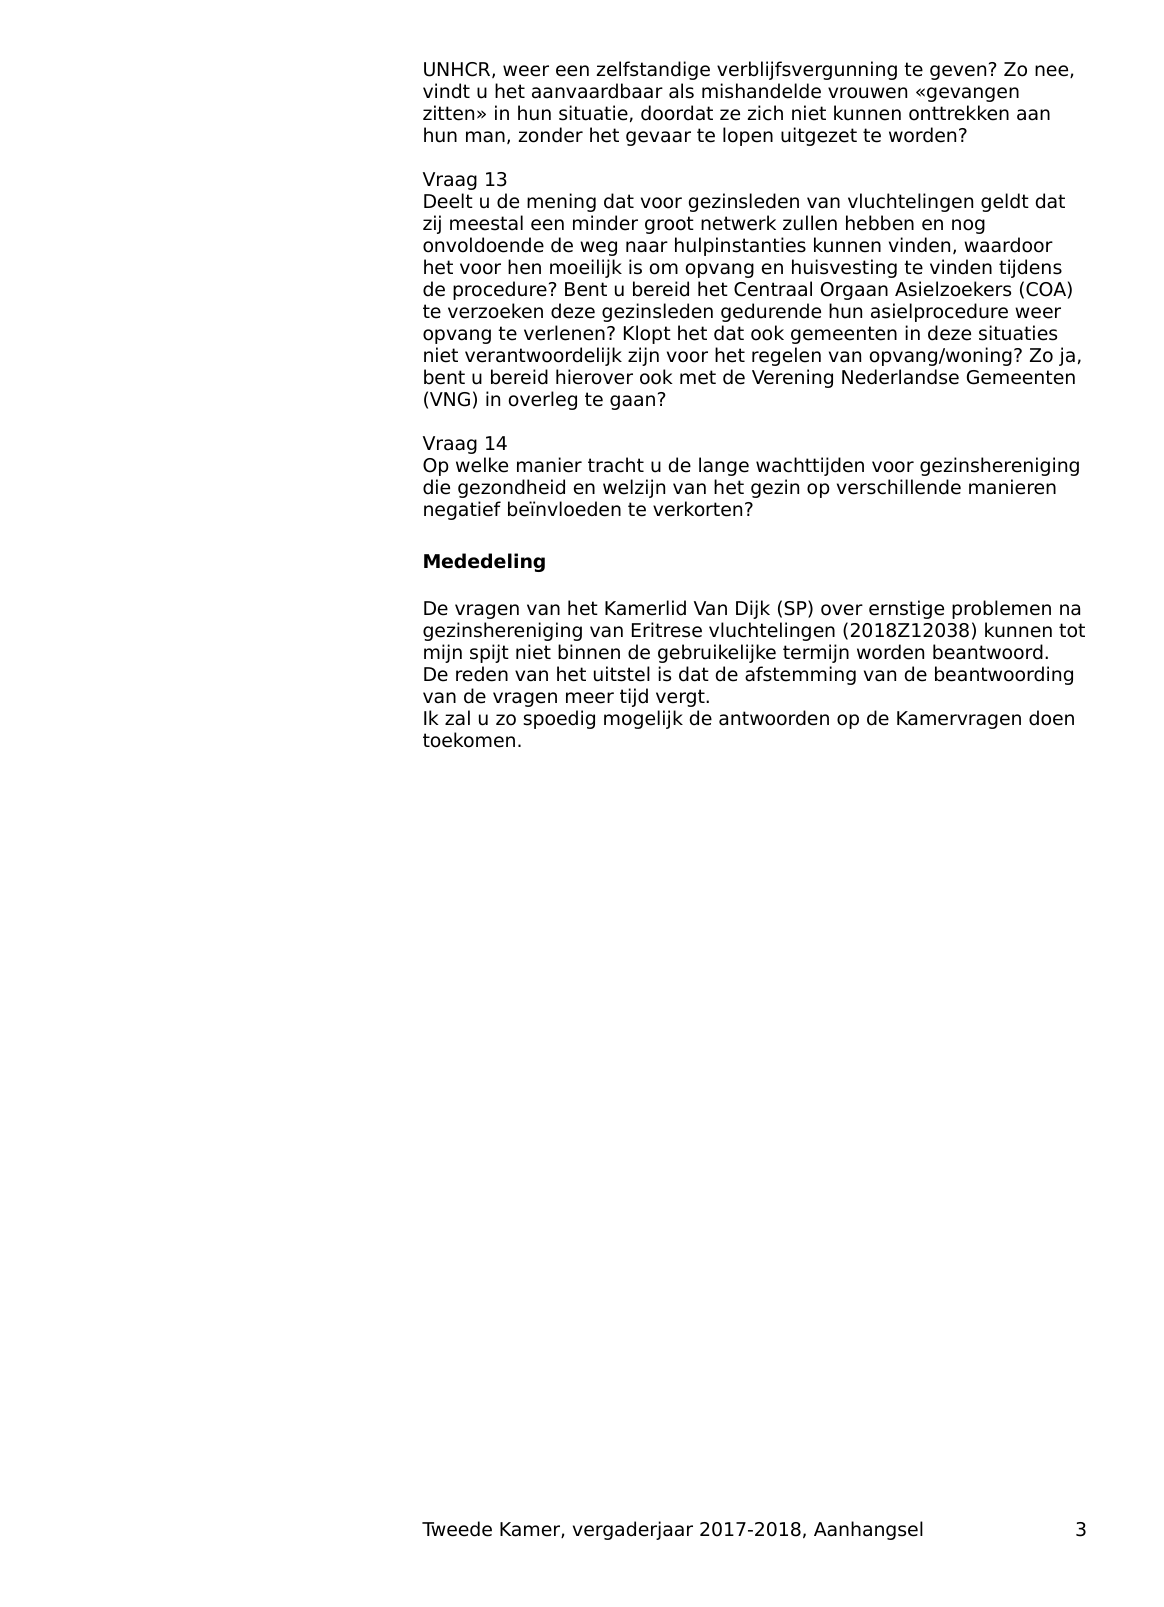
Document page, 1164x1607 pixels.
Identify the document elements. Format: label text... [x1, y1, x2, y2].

text Vraag 14 [422, 433, 1087, 455]
text De reden van het uitstel is dat de afstemming van de beantwoording van de vragen meer tijd vergt. [422, 664, 1087, 708]
text De vragen van het Kamerlid Van Dijk (SP) over ernstige problemen na gezinshereniging van Eritrese vluchtelingen (2018Z12038) kunnen tot mijn spijt niet binnen de gebruikelijke termijn worden beantwoord. [422, 598, 1087, 664]
text Ik zal u zo spoedig mogelijk de antwoorden op de Kamervragen doen toekomen. [422, 708, 1087, 752]
text UNHCR, weer een zelfstandige verblijfsvergunning te geven? Zo nee, vindt u het aanvaardbaar als mishandelde vrouwen «gevangen zitten» in hun situatie, doordat ze zich niet kunnen onttrekken aan hun man, zonder het gevaar te lopen uitgezet te worden? [422, 59, 1087, 147]
subtitle Mededeling [422, 551, 1087, 573]
text Op welke manier tracht u de lange wachttijden voor gezinshereniging die gezondheid en welzijn van het gezin op verschillende manieren negatief beïnvloeden te verkorten? [422, 455, 1087, 521]
text Vraag 13 [422, 169, 1087, 191]
text Deelt u de mening dat voor gezinsleden van vluchtelingen geldt dat zij meestal een minder groot netwerk zullen hebben en nog onvoldoende de weg naar hulpinstanties kunnen vinden, waardoor het voor hen moeilijk is om opvang en huisvesting te vinden tijdens de procedure? Bent u bereid het Centraal Orgaan Asielzoekers (COA) te verzoeken deze gezinsleden gedurende hun asielprocedure weer opvang te verlenen? Klopt het dat ook gemeenten in deze situaties niet verantwoordelijk zijn voor het regelen van opvang/woning? Zo ja, bent u bereid hierover ook met de Verening Nederlandse Gemeenten (VNG) in overleg te gaan? [422, 191, 1087, 411]
